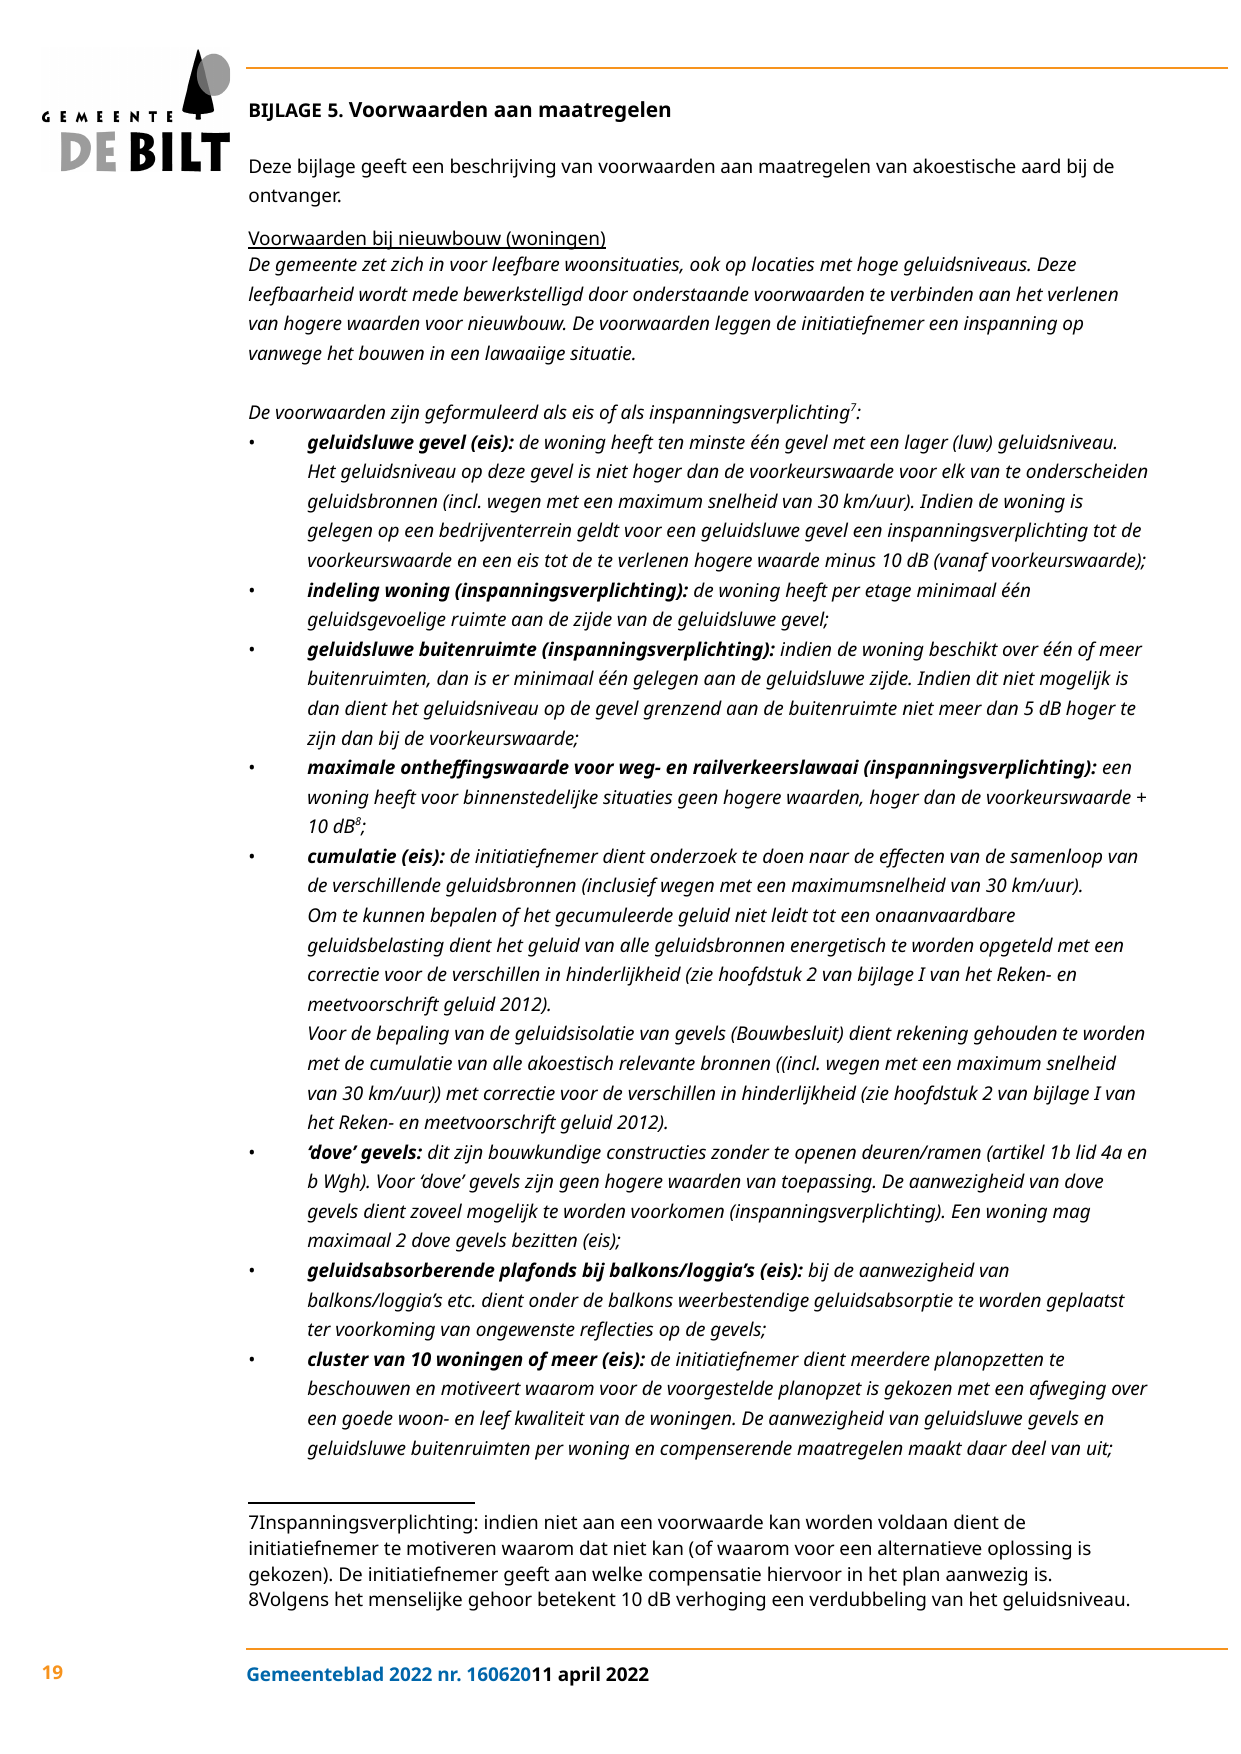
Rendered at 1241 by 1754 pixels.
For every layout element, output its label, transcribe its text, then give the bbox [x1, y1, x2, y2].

list indeling woning (inspanningsverplichting): de woning heeft per etage minimaal één geluidsgevoelige ruimte aan de zijde van de geluidsluwe gevel; [248, 577, 1152, 632]
list maximale ontheffingswaarde voor weg- en railverkeerslawaai (inspanningsverplichting): een woning heeft voor binnenstedelijke situaties geen hogere waarden, hoger dan de voorkeurswaarde + 10 dB; [248, 754, 1152, 839]
list geluidsluwe gevel (eis): de woning heeft ten minste één gevel met een lager (luw) geluidsniveau. Het geluidsniveau op deze gevel is niet hoger dan de voorkeurswaarde voor elk van te onderscheiden geluidsbronnen (incl. wegen met een maximum snelheid van 30 km/uur). Indien de woning is gelegen op een bedrijventerrein geldt voor een geluidsluwe gevel een inspanningsverplichting tot de voorkeurswaarde en een eis tot de te verlenen hogere waarde minus 10 dB (vanaf voorkeurswaarde); [248, 429, 1152, 573]
text Inspanningsverplichting: indien niet aan een voorwaarde kan worden voldaan dient de initiatiefnemer te motiveren waarom dat niet kan (of waarom voor een alternatieve oplossing is gekozen). De initiatiefnemer geeft aan welke compensatie hiervoor in het plan aanwezig is. [248, 1509, 1152, 1586]
list Om te kunnen bepalen of het gecumuleerde geluid niet leidt tot een onaanvaardbare geluidsbelasting dient het geluid van alle geluidsbronnen energetisch te worden opgeteld met een correctie voor de verschillen in hinderlijkheid (zie hoofdstuk 2 van bijlage I van het Reken- en meetvoorschrift geluid 2012). [248, 902, 1152, 1017]
list cluster van 10 woningen of meer (eis): de initiatiefnemer dient meerdere planopzetten te beschouwen en motiveert waarom voor de voorgestelde planopzet is gekozen met een afweging over een goede woon- en leef kwaliteit van de woningen. De aanwezigheid van geluidsluwe gevels en geluidsluwe buitenruimten per woning en compenserende maatregelen maakt daar deel van uit; [248, 1346, 1152, 1460]
text Voorwaarden bij nieuwbouw (woningen) [248, 226, 1152, 251]
text De gemeente zet zich in voor leefbare woonsituaties, ook op locaties met hoge geluidsniveaus. Deze leefbaarheid wordt mede bewerkstelligd door onderstaande voorwaarden te verbinden aan het verlenen van hogere waarden voor nieuwbouw. De voorwaarden leggen de initiatiefnemer een inspanning op vanwege het bouwen in een lawaaiige situatie. [248, 251, 1152, 366]
list geluidsluwe buitenruimte (inspanningsverplichting): indien de woning beschikt over één of meer buitenruimten, dan is er minimaal één gelegen aan de geluidsluwe zijde. Indien dit niet mogelijk is dan dient het geluidsniveau op de gevel grenzend aan de buitenruimte niet meer dan 5 dB hoger te zijn dan bij de voorkeurswaarde; [248, 636, 1152, 750]
text De voorwaarden zijn geformuleerd als eis of als inspanningsverplichting: [248, 399, 1152, 425]
list Voor de bepaling van de geluidsisolatie van gevels (Bouwbesluit) dient rekening gehouden te worden met de cumulatie van alle akoestisch relevante bronnen ((incl. wegen met een maximum snelheid van 30 km/uur)) met correctie voor de verschillen in hinderlijkheid (zie hoofdstuk 2 van bijlage I van het Reken- en meetvoorschrift geluid 2012). [248, 1021, 1152, 1135]
text Deze bijlage geeft een beschrijving van voorwaarden aan maatregelen van akoestische aard bij de ontvanger. [248, 153, 1152, 208]
list ‘dove’ gevels: dit zijn bouwkundige constructies zonder te openen deuren/ramen (artikel 1b lid 4a en b Wgh). Voor ‘dove’ gevels zijn geen hogere waarden van toepassing. De aanwezigheid van dove gevels dient zoveel mogelijk te worden voorkomen (inspanningsverplichting). Een woning mag maximaal 2 dove gevels bezitten (eis); [248, 1139, 1152, 1253]
text BIJLAGE 5. Voorwaarden aan maatregelen [248, 95, 1152, 123]
list cumulatie (eis): de initiatiefnemer dient onderzoek te doen naar de effecten van de samenloop van de verschillende geluidsbronnen (inclusief wegen met een maximumsnelheid van 30 km/uur). [248, 843, 1152, 898]
list geluidsabsorberende plafonds bij balkons/loggia’s (eis): bij de aanwezigheid van balkons/loggia’s etc. dient onder de balkons weerbestendige geluidsabsorptie te worden geplaatst ter voorkoming van ongewenste reflecties op de gevels; [248, 1257, 1152, 1342]
picture [41, 47, 231, 172]
list Volgens het menselijke gehoor betekent 10 dB verhoging een verdubbeling van het geluidsniveau. [248, 1586, 1152, 1612]
